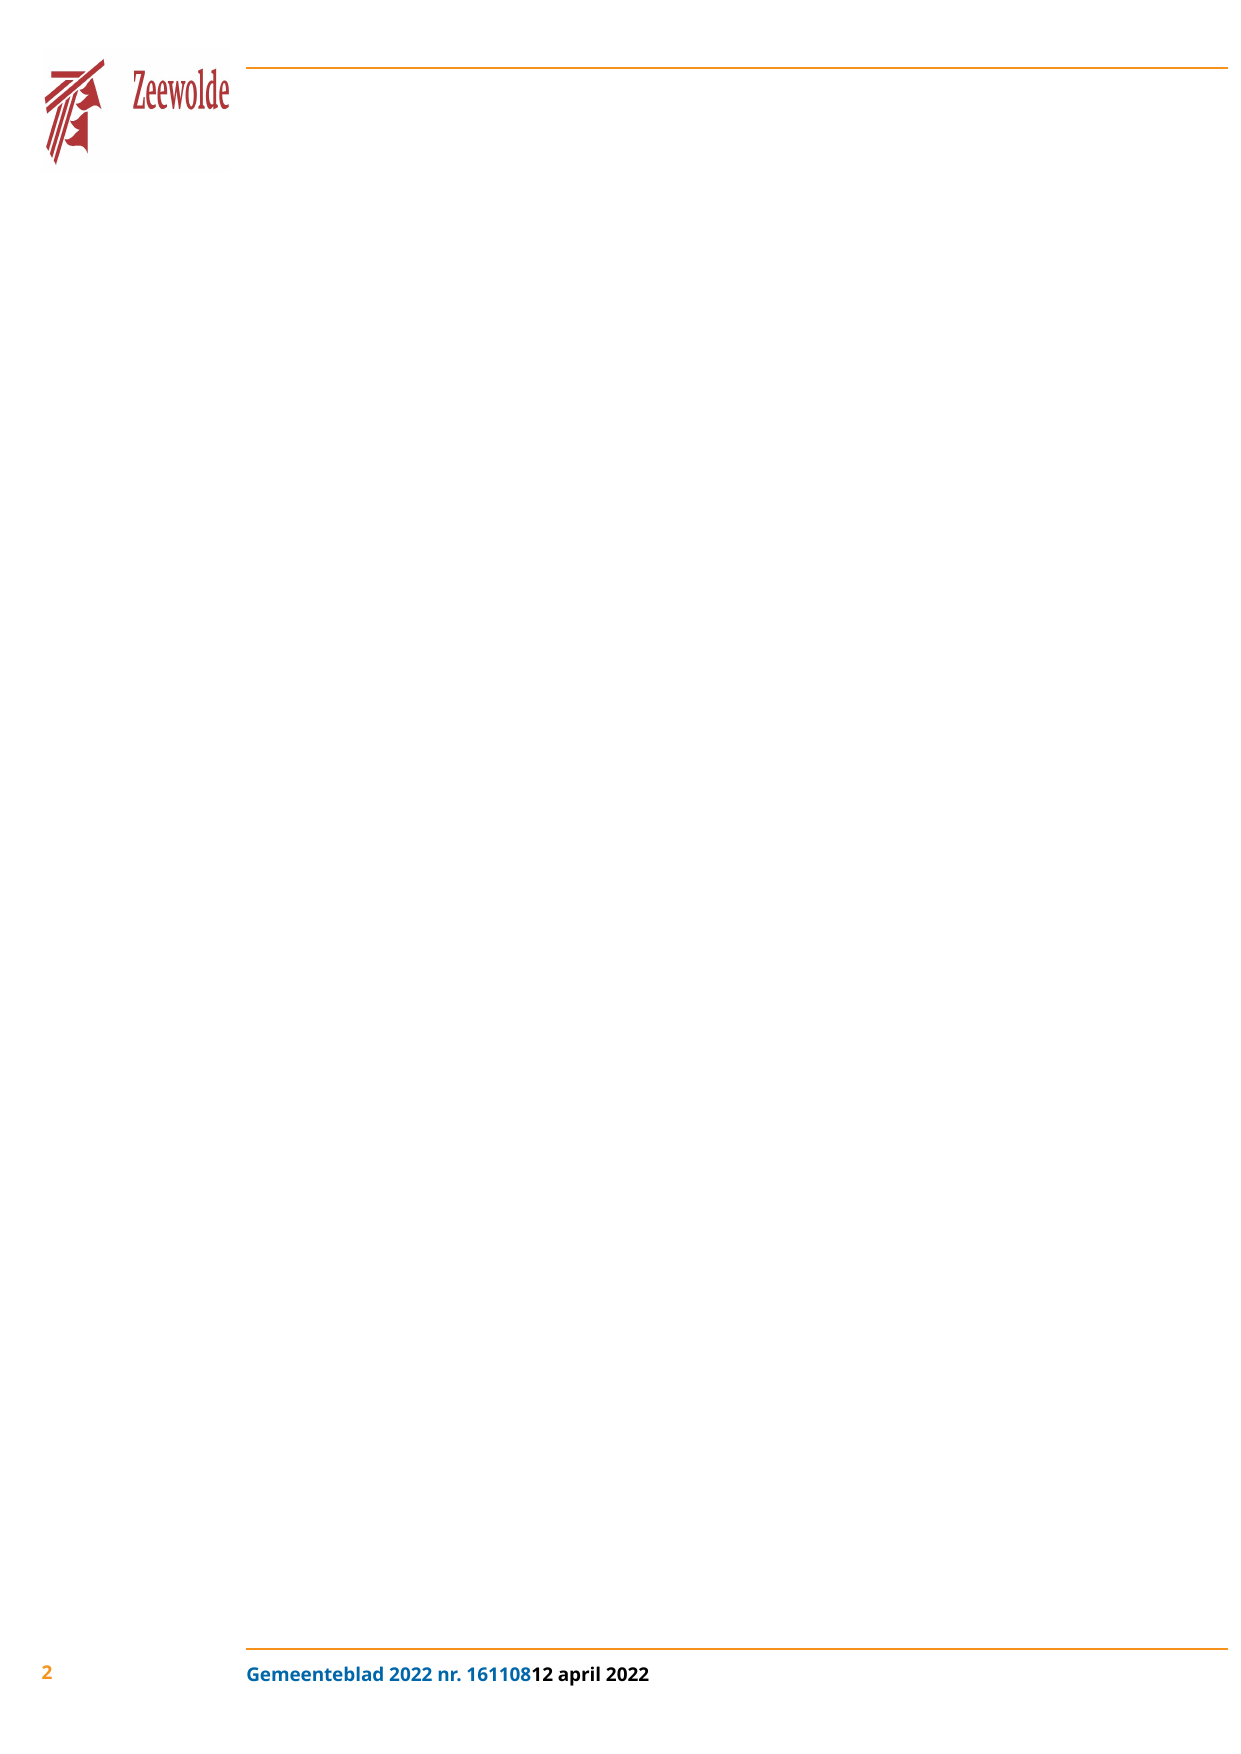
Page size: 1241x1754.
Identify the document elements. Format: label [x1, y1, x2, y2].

picture [41, 47, 231, 172]
